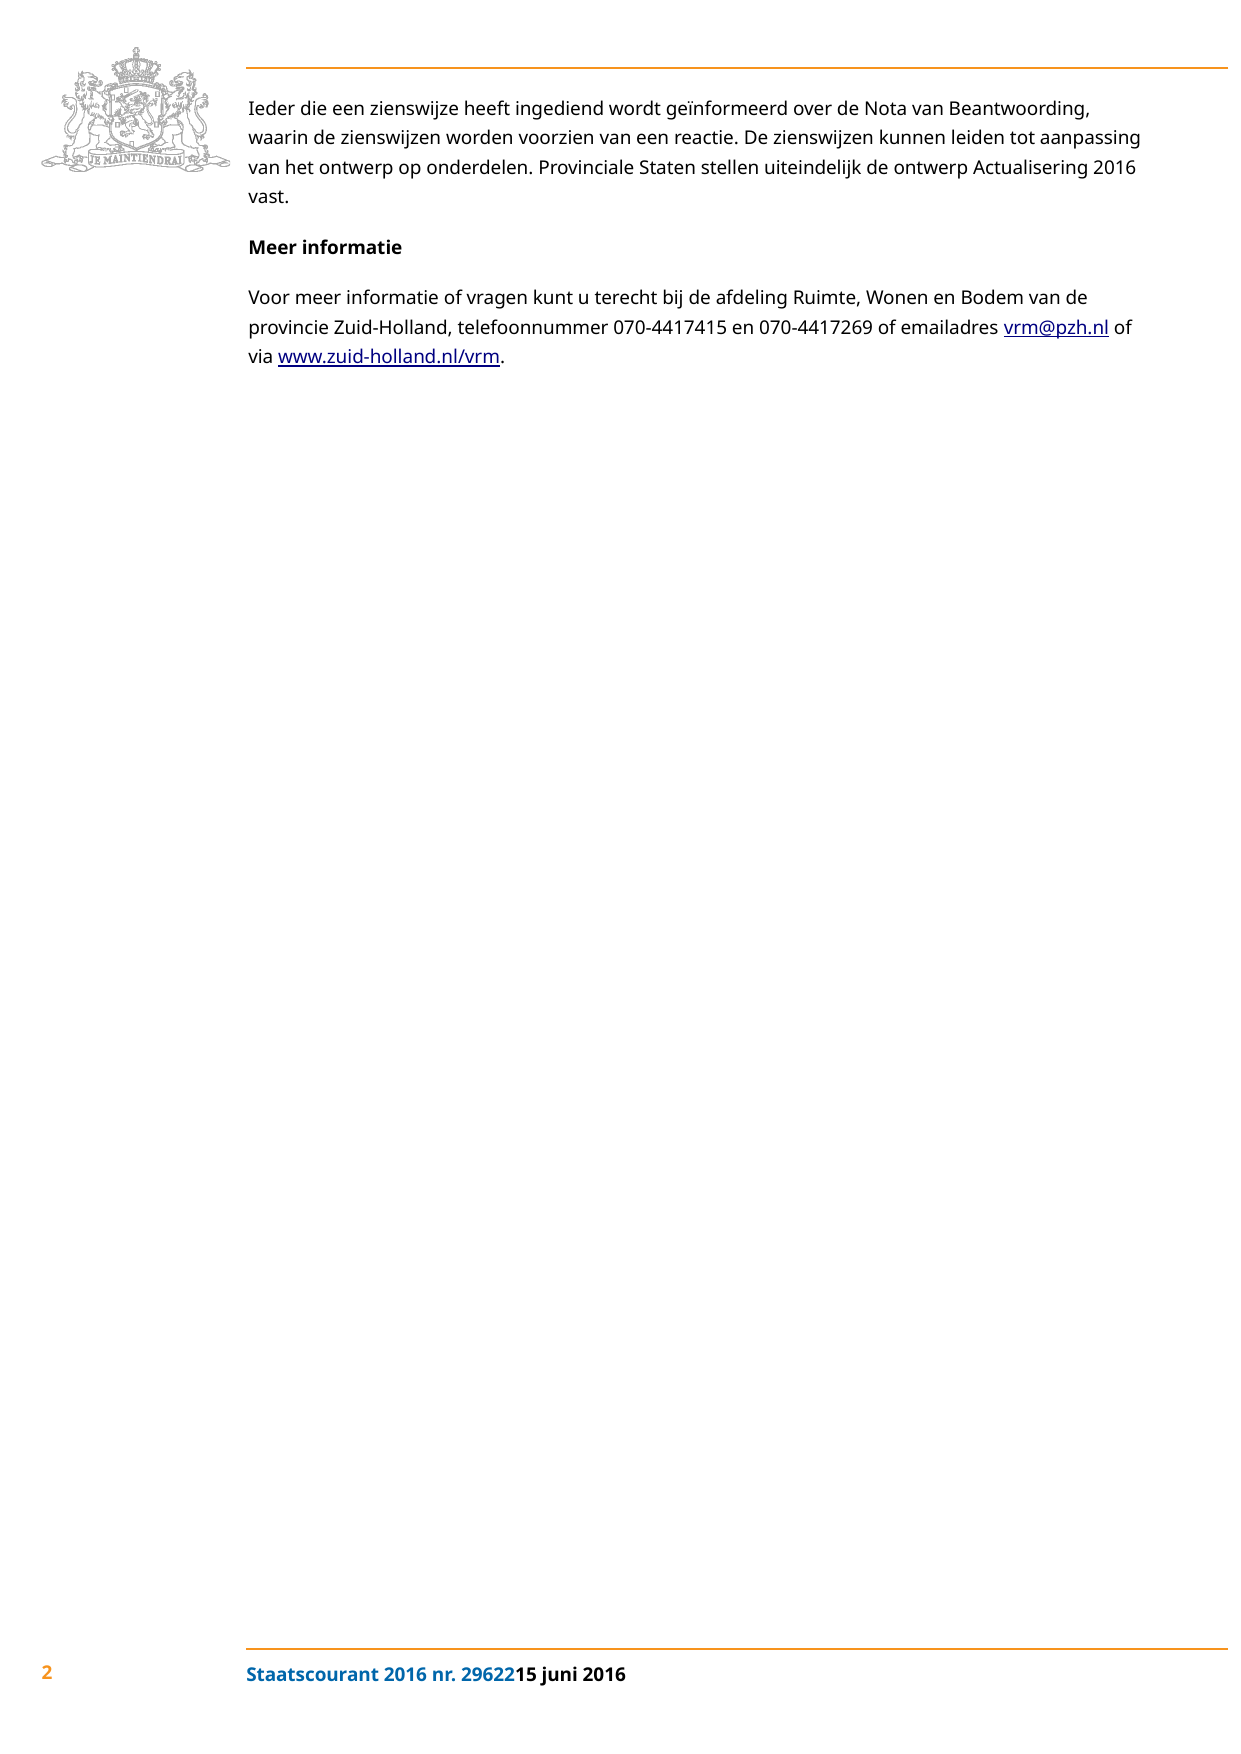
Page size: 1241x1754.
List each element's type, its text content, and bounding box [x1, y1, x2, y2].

picture [41, 47, 231, 172]
text Meer informatie [248, 234, 1152, 260]
text Voor meer informatie of vragen kunt u terecht bij de afdeling Ruimte, Wonen en Bodem van de provincie Zuid-Holland, telefoonnummer 070-4417415 en 070-4417269 of emailadres vrm@pzh.nl of via www.zuid-holland.nl/vrm. [248, 284, 1152, 369]
text Ieder die een zienswijze heeft ingediend wordt geïnformeerd over de Nota van Beantwoording, waarin de zienswijzen worden voorzien van een reactie. De zienswijzen kunnen leiden tot aanpassing van het ontwerp op onderdelen. Provinciale Staten stellen uiteindelijk de ontwerp Actualisering 2016 vast. [248, 95, 1152, 209]
